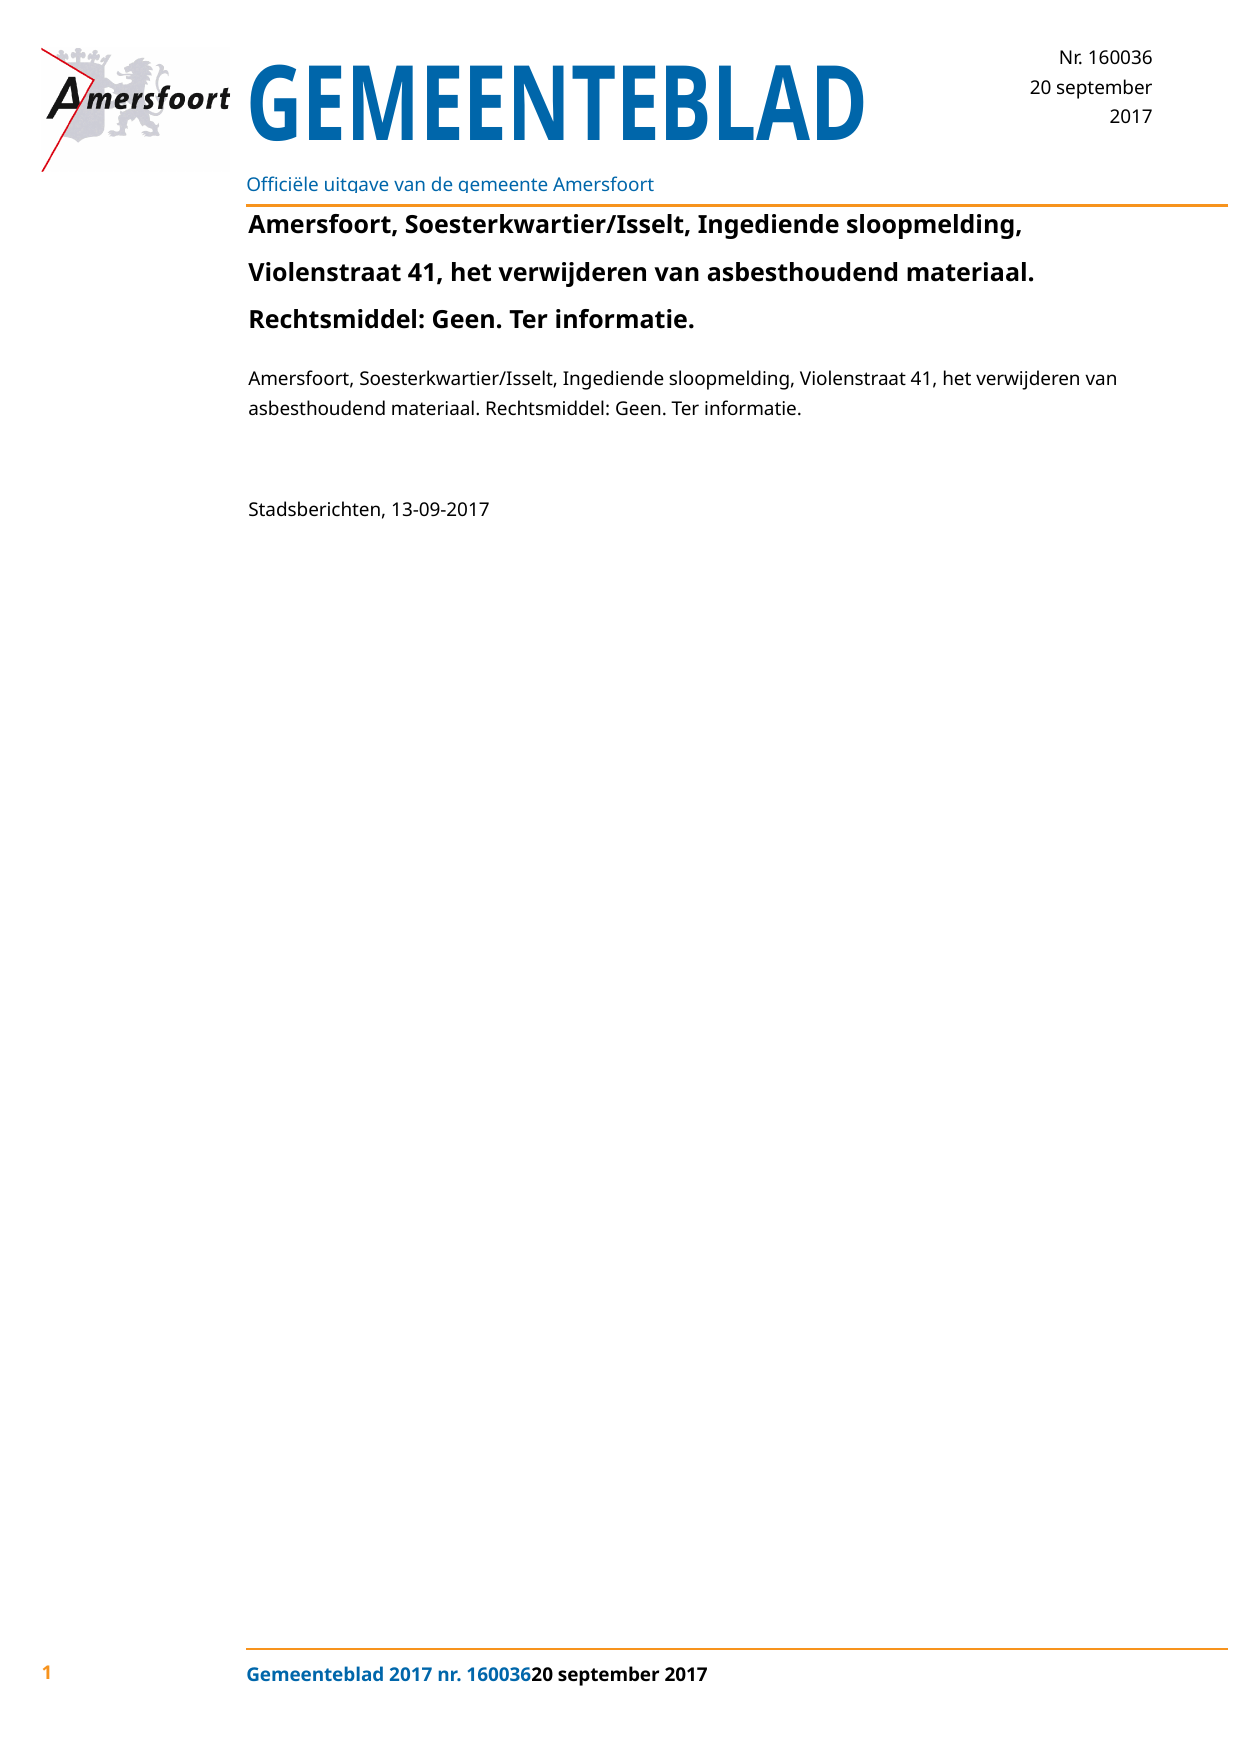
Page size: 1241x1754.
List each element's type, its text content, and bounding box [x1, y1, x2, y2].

text Stadsberichten, 13-09-2017 [248, 496, 1152, 522]
picture [41, 47, 231, 172]
text Amersfoort, Soesterkwartier/Isselt, Ingediende sloopmelding, Violenstraat 41, het verwijderen van asbesthoudend materiaal. Rechtsmiddel: Geen. Ter informatie. [248, 366, 1152, 421]
text Amersfoort, Soesterkwartier/Isselt, Ingediende sloopmelding, Violenstraat 41, het verwijderen van asbesthoudend materiaal. Rechtsmiddel: Geen. Ter informatie. [248, 207, 1152, 336]
